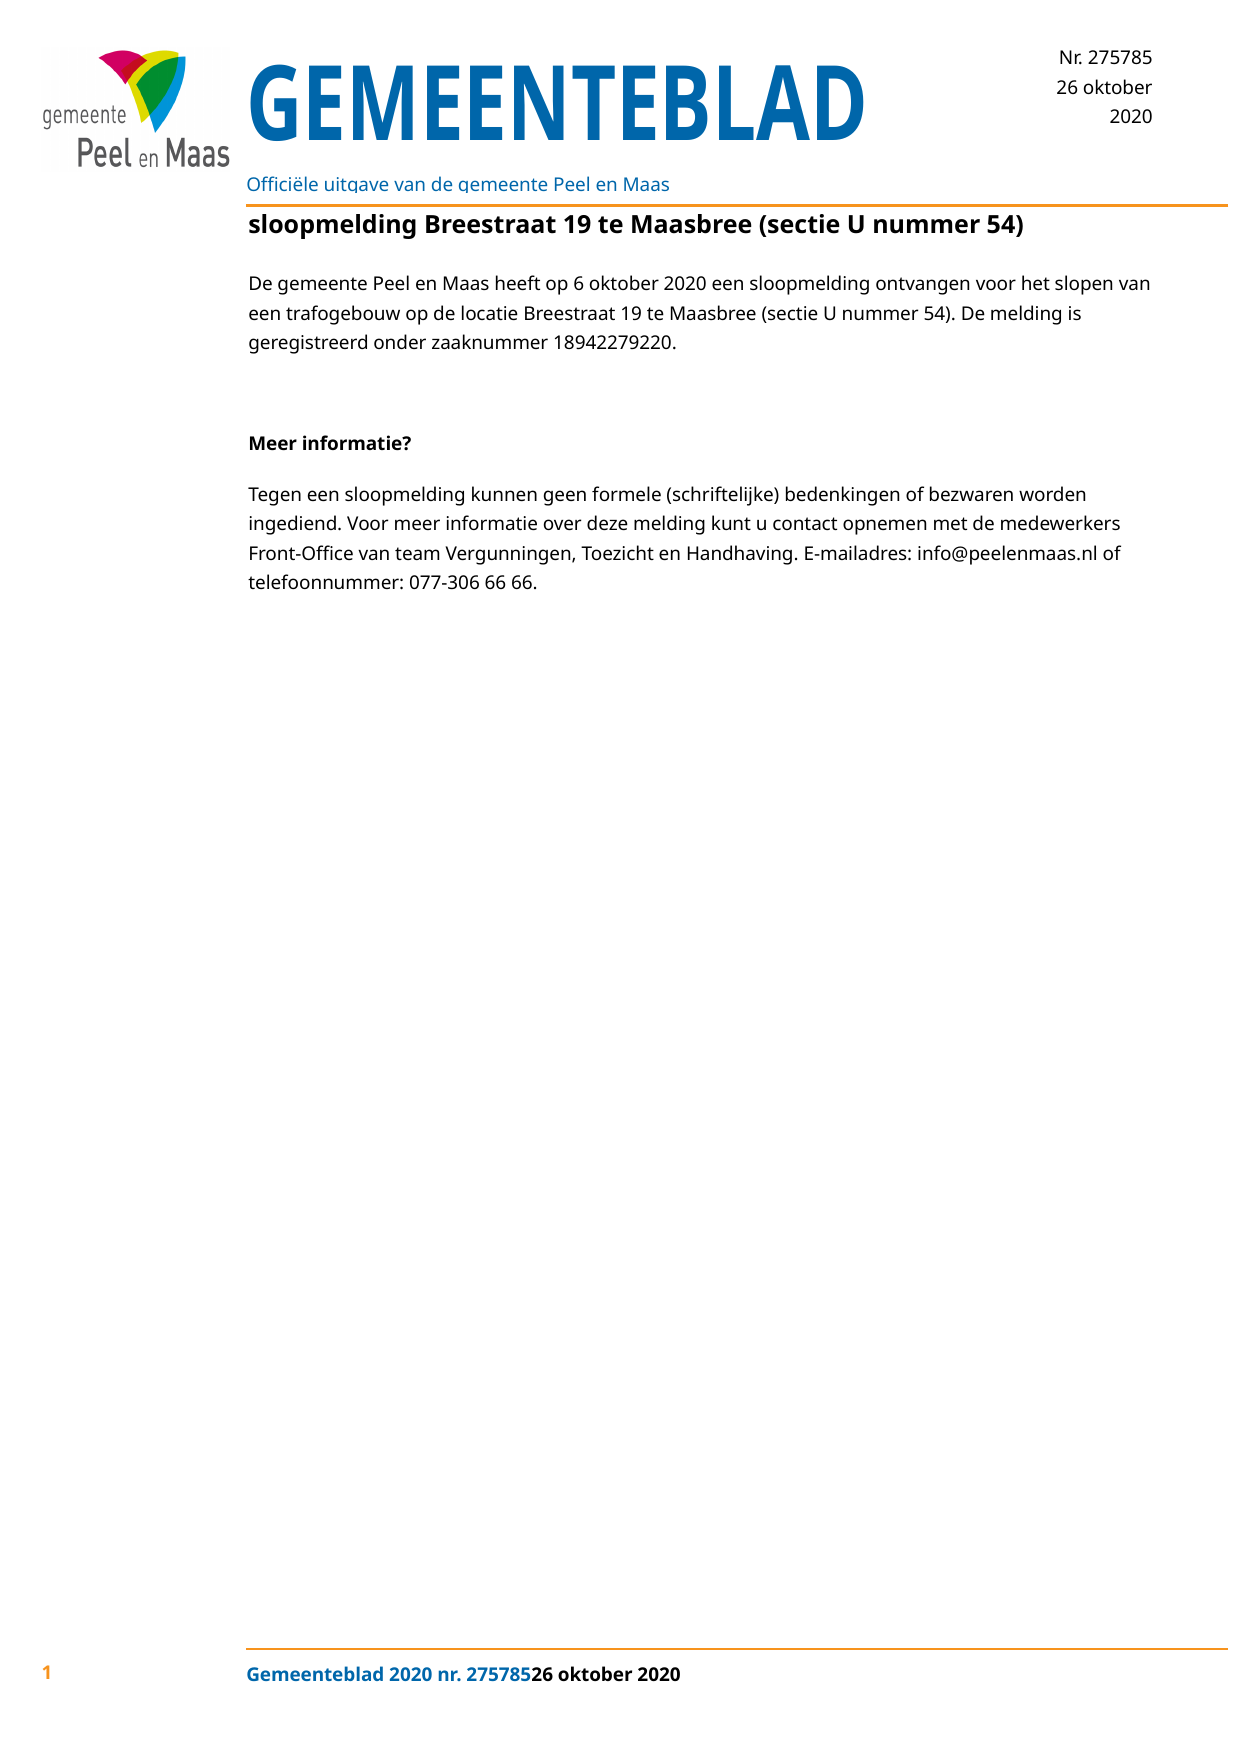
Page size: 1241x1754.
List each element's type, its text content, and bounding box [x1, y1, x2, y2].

text De gemeente Peel en Maas heeft op 6 oktober 2020 een sloopmelding ontvangen voor het slopen van een trafogebouw op de locatie Breestraat 19 te Maasbree (sectie U nummer 54). De melding is geregistreerd onder zaaknummer 18942279220. [248, 270, 1152, 355]
text sloopmelding Breestraat 19 te Maasbree (sectie U nummer 54) [248, 207, 1152, 241]
text Meer informatie? [248, 430, 1152, 456]
picture [41, 47, 231, 172]
text Tegen een sloopmelding kunnen geen formele (schriftelijke) bedenkingen of bezwaren worden ingediend. Voor meer informatie over deze melding kunt u contact opnemen met de medewerkers Front-Office van team Vergunningen, Toezicht en Handhaving. E-mailadres: info@peelenmaas.nl of telefoonnummer: 077-306 66 66. [248, 481, 1152, 595]
